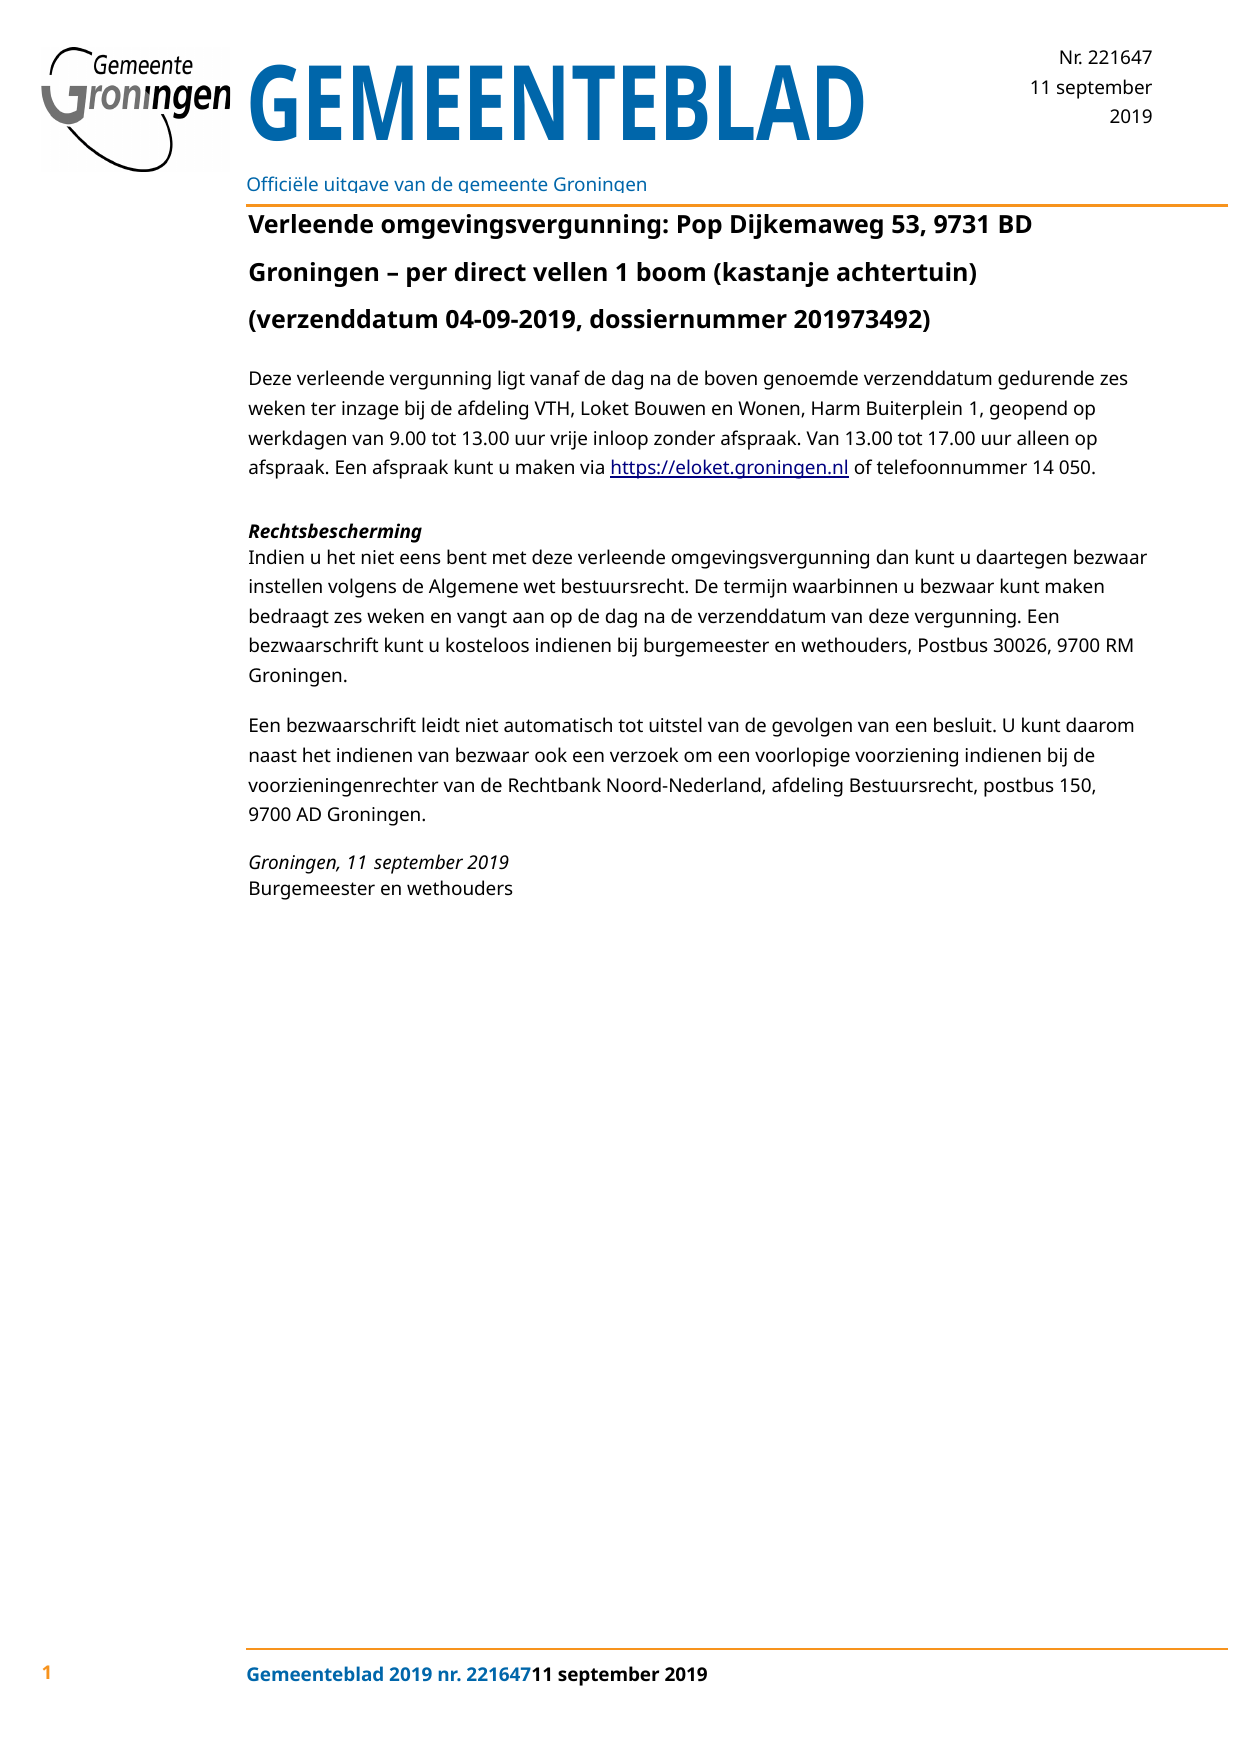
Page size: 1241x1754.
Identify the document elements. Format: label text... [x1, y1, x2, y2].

text Verleende omgevingsvergunning: Pop Dijkemaweg 53, 9731 BD Groningen – per direct vellen 1 boom (kastanje achtertuin) (verzenddatum 04-09-2019, dossiernummer 201973492) [248, 207, 1152, 336]
text Groningen, 11 september 2019 [248, 849, 1152, 875]
text Een bezwaarschrift leidt niet automatisch tot uitstel van de gevolgen van een besluit. U kunt daarom naast het indienen van bezwaar ook een verzoek om een voorlopige voorziening indienen bij de voorzieningenrechter van de Rechtbank Noord-Nederland, afdeling Bestuursrecht, postbus 150, 9700 AD Groningen. [248, 713, 1152, 827]
text Burgemeester en wethouders [248, 875, 1152, 901]
text Deze verleende vergunning ligt vanaf de dag na de boven genoemde verzenddatum gedurende zes weken ter inzage bij de afdeling VTH, Loket Bouwen en Wonen, Harm Buiterplein 1, geopend op werkdagen van 9.00 tot 13.00 uur vrije inloop zonder afspraak. Van 13.00 tot 17.00 uur alleen op afspraak. Een afspraak kunt u maken via https://eloket.groningen.nl of telefoonnummer 14 050. [248, 366, 1152, 480]
picture [41, 47, 231, 172]
text Indien u het niet eens bent met deze verleende omgevingsvergunning dan kunt u daartegen bezwaar instellen volgens de Algemene wet bestuursrecht. De termijn waarbinnen u bezwaar kunt maken bedraagt zes weken en vangt aan op de dag na de verzenddatum van deze vergunning. Een bezwaarschrift kunt u kosteloos indienen bij burgemeester en wethouders, Postbus 30026, 9700 RM Groningen. [248, 544, 1152, 688]
text Rechtsbescherming [248, 518, 1152, 544]
